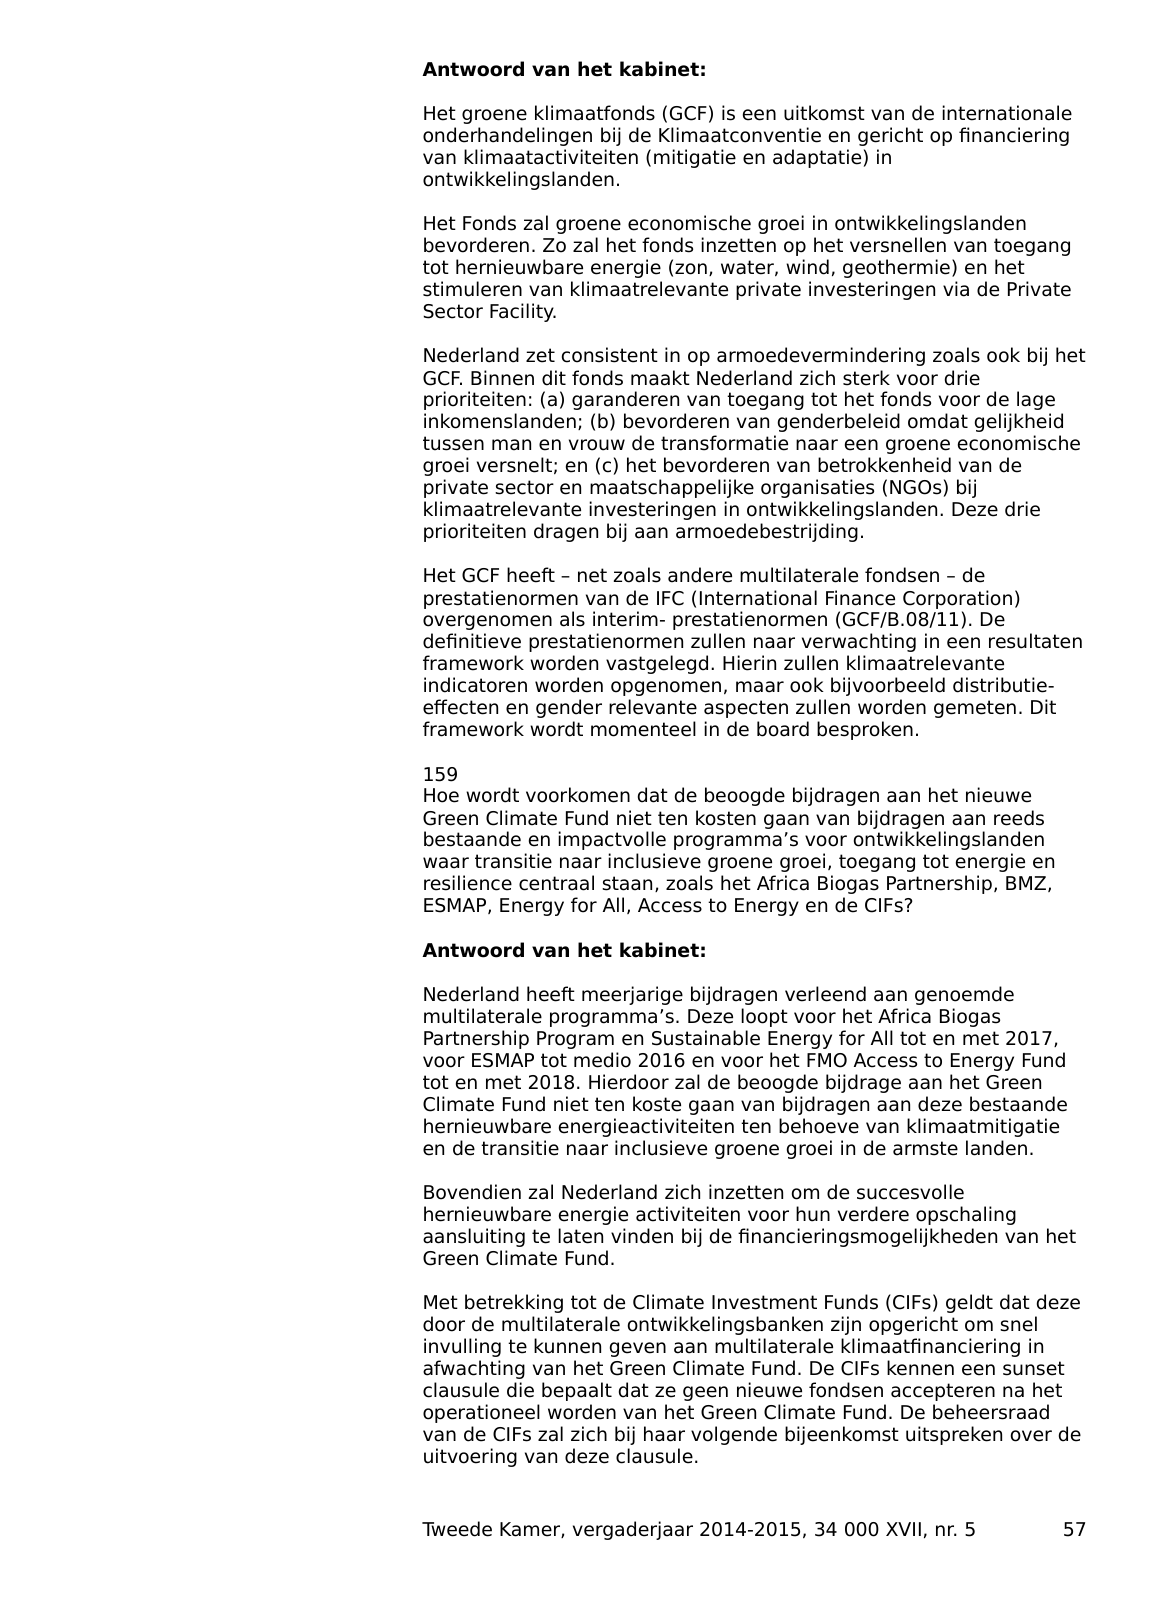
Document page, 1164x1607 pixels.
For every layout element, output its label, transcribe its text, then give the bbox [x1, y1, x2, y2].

text Nederland zet consistent in op armoedevermindering zoals ook bij het GCF. Binnen dit fonds maakt Nederland zich sterk voor drie prioriteiten: (a) garanderen van toegang tot het fonds voor de lage inkomenslanden; (b) bevorderen van genderbeleid omdat gelijkheid tussen man en vrouw de transformatie naar een groene economische groei versnelt; en (c) het bevorderen van betrokkenheid van de private sector en maatschappelijke organisaties (NGOs) bij klimaatrelevante investeringen in ontwikkelingslanden. Deze drie prioriteiten dragen bij aan armoedebestrijding. [422, 345, 1087, 543]
text Hoe wordt voorkomen dat de beoogde bijdragen aan het nieuwe Green Climate Fund niet ten kosten gaan van bijdragen aan reeds bestaande en impactvolle programma’s voor ontwikkelingslanden waar transitie naar inclusieve groene groei, toegang tot energie en resilience centraal staan, zoals het Africa Biogas Partnership, BMZ, ESMAP, Energy for All, Access to Energy en de CIFs? [422, 785, 1087, 917]
text Het Fonds zal groene economische groei in ontwikkelingslanden bevorderen. Zo zal het fonds inzetten op het versnellen van toegang tot hernieuwbare energie (zon, water, wind, geothermie) en het stimuleren van klimaatrelevante private investeringen via de Private Sector Facility. [422, 213, 1087, 323]
subtitle Antwoord van het kabinet: [422, 939, 1087, 961]
text Het GCF heeft – net zoals andere multilaterale fondsen – de prestatienormen van de IFC (International Finance Corporation) overgenomen als interim- prestatienormen (GCF/B.08/11). De definitieve prestatienormen zullen naar verwachting in een resultaten framework worden vastgelegd. Hierin zullen klimaatrelevante indicatoren worden opgenomen, maar ook bijvoorbeeld distributie-effecten en gender relevante aspecten zullen worden gemeten. Dit framework wordt momenteel in de board besproken. [422, 565, 1087, 741]
subtitle Antwoord van het kabinet: [422, 59, 1087, 81]
text Het groene klimaatfonds (GCF) is een uitkomst van de internationale onderhandelingen bij de Klimaatconventie en gericht op financiering van klimaatactiviteiten (mitigatie en adaptatie) in ontwikkelingslanden. [422, 103, 1087, 191]
text Met betrekking tot de Climate Investment Funds (CIFs) geldt dat deze door de multilaterale ontwikkelingsbanken zijn opgericht om snel invulling te kunnen geven aan multilaterale klimaatfinanciering in afwachting van het Green Climate Fund. De CIFs kennen een sunset clausule die bepaalt dat ze geen nieuwe fondsen accepteren na het operationeel worden van het Green Climate Fund. De beheersraad van de CIFs zal zich bij haar volgende bijeenkomst uitspreken over de uitvoering van deze clausule. [422, 1292, 1087, 1468]
text Nederland heeft meerjarige bijdragen verleend aan genoemde multilaterale programma’s. Deze loopt voor het Africa Biogas Partnership Program en Sustainable Energy for All tot en met 2017, voor ESMAP tot medio 2016 en voor het FMO Access to Energy Fund tot en met 2018. Hierdoor zal de beoogde bijdrage aan het Green Climate Fund niet ten koste gaan van bijdragen aan deze bestaande hernieuwbare energieactiviteiten ten behoeve van klimaatmitigatie en de transitie naar inclusieve groene groei in de armste landen. [422, 984, 1087, 1159]
text 159 [422, 763, 1087, 785]
text Bovendien zal Nederland zich inzetten om de succesvolle hernieuwbare energie activiteiten voor hun verdere opschaling aansluiting te laten vinden bij de financieringsmogelijkheden van het Green Climate Fund. [422, 1182, 1087, 1269]
